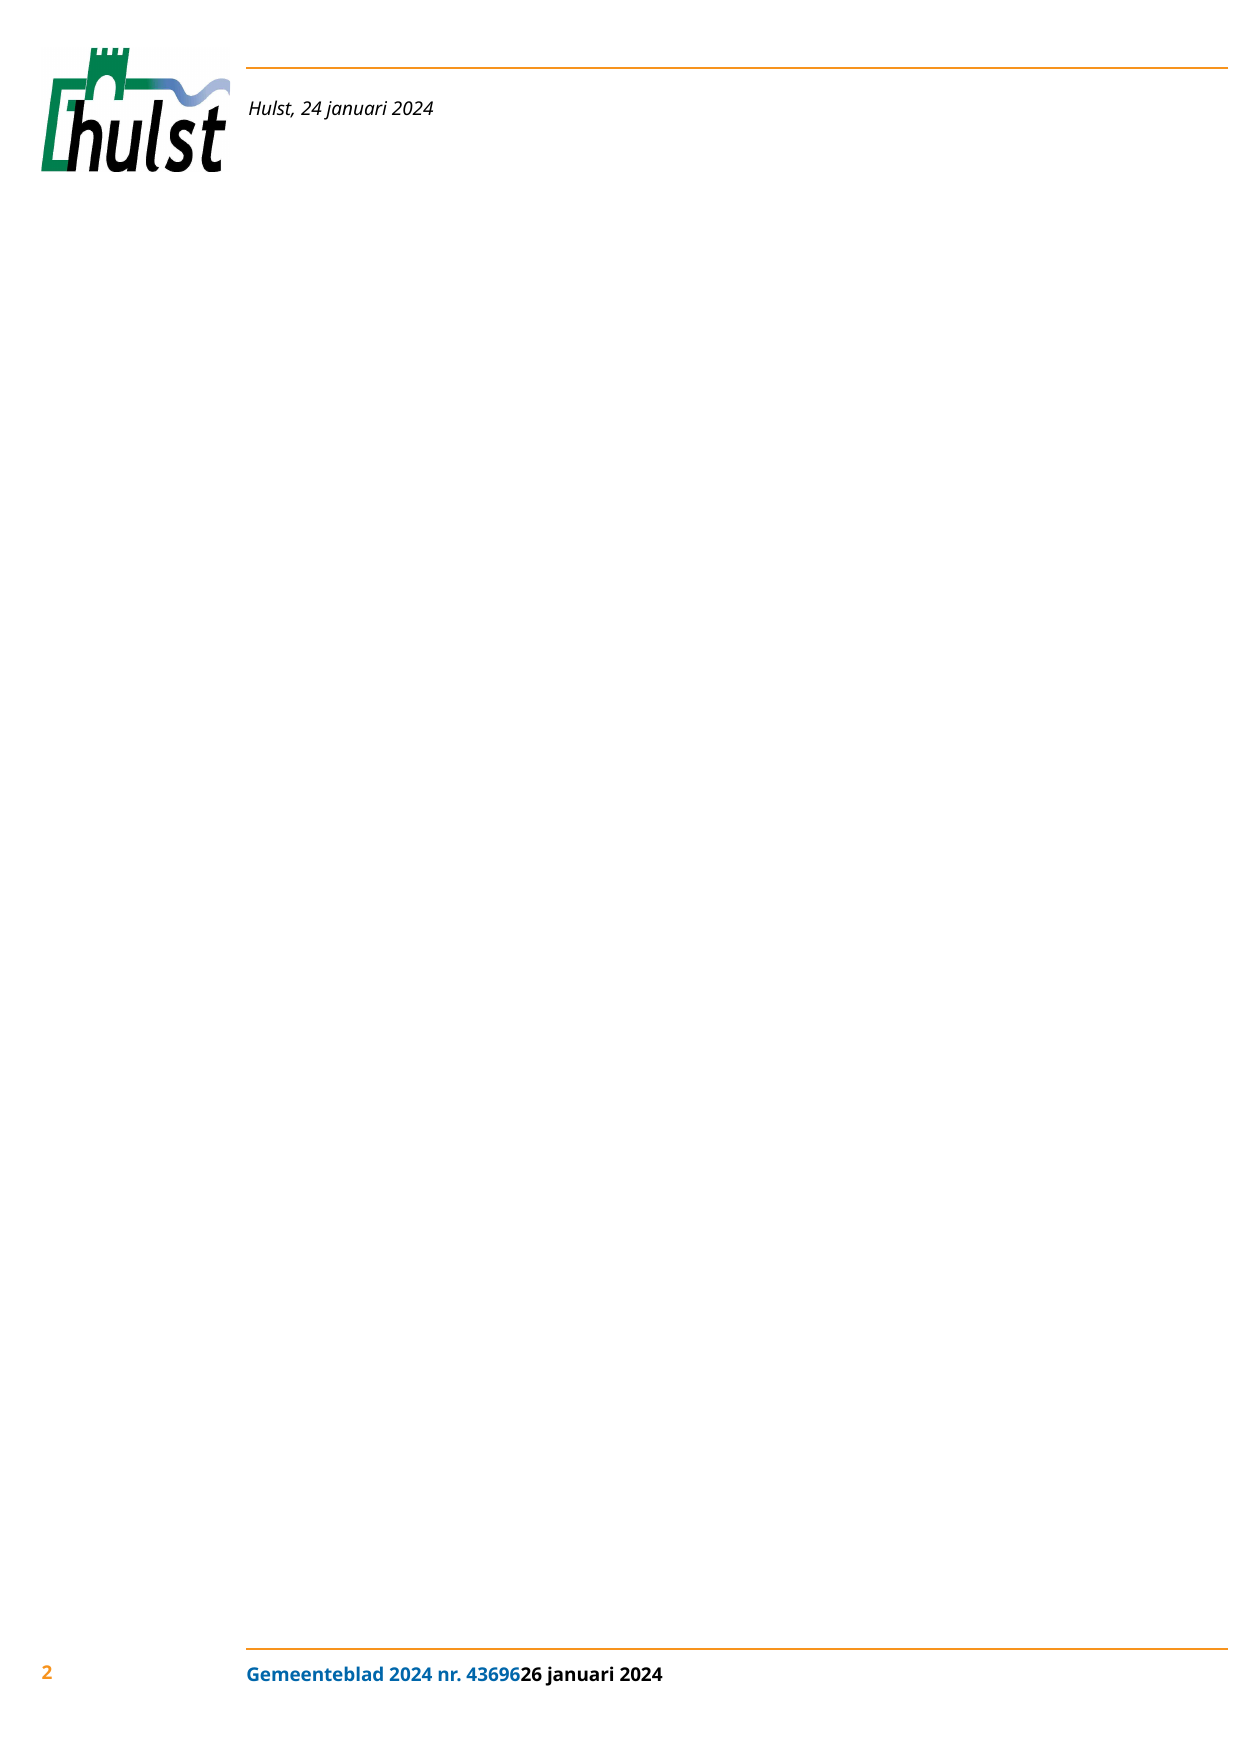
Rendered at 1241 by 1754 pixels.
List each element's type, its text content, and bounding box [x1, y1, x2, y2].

text Hulst, 24 januari 2024 [248, 95, 1152, 121]
picture [41, 47, 231, 172]
